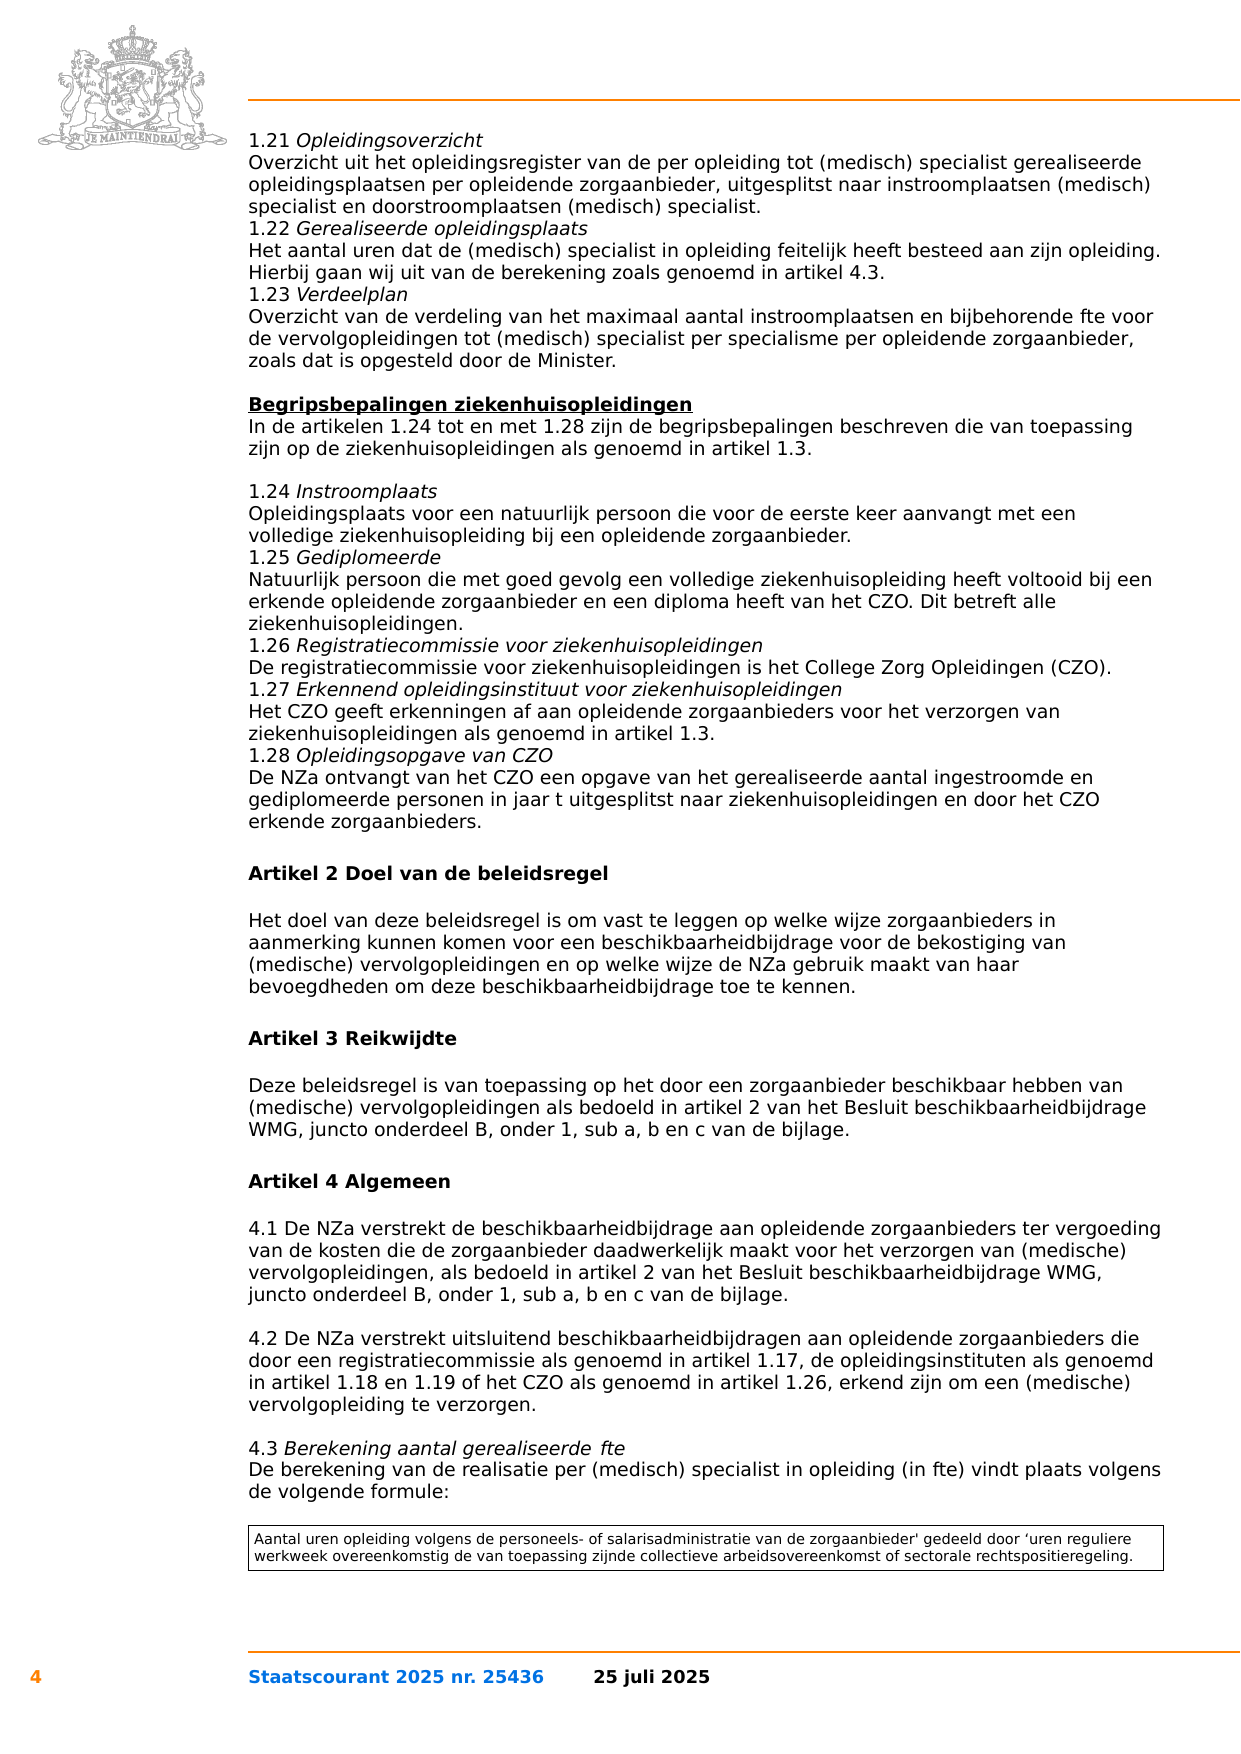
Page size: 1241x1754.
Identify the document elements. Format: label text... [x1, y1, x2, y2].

subtitle Artikel 4 Algemeen [248, 1171, 1163, 1193]
table_header Aantal uren opleiding volgens de personeels- of salarisadministratie van de zorgaanbieder' gedeeld door ‘uren reguliere werkweek overeenkomstig de van toepassing zijnde collectieve arbeidsovereenkomst of sectorale rechtspositieregeling. [249, 1526, 1163, 1569]
subtitle Artikel 3 Reikwijdte [248, 1028, 1163, 1050]
text 4.1 De NZa verstrekt de beschikbaarheidbijdrage aan opleidende zorgaanbieders ter vergoeding van de kosten die de zorgaanbieder daadwerkelijk maakt voor het verzorgen van (medische) vervolgopleidingen, als bedoeld in artikel 2 van het Besluit beschikbaarheidbijdrage WMG, juncto onderdeel B, onder 1, sub a, b en c van de bijlage. [248, 1218, 1163, 1306]
text De registratiecommissie voor ziekenhuisopleidingen is het College Zorg Opleidingen (CZO). [248, 657, 1163, 679]
text De berekening van de realisatie per (medisch) specialist in opleiding (in fte) vindt plaats volgens de volgende formule: [248, 1459, 1163, 1503]
subtitle Begripsbepalingen ziekenhuisopleidingen [248, 393, 1163, 416]
text De NZa ontvangt van het CZO een opgave van het gerealiseerde aantal ingestroomde en gediplomeerde personen in jaar t uitgesplitst naar ziekenhuisopleidingen en door het CZO erkende zorgaanbieders. [248, 767, 1163, 833]
text 1.24 Instroomplaats [248, 481, 1163, 503]
text 1.22 Gerealiseerde opleidingsplaats [248, 218, 1163, 240]
subtitle Artikel 2 Doel van de beleidsregel [248, 863, 1163, 885]
text Het CZO geeft erkenningen af aan opleidende zorgaanbieders voor het verzorgen van ziekenhuisopleidingen als genoemd in artikel 1.3. [248, 701, 1163, 745]
text Opleidingsplaats voor een natuurlijk persoon die voor de eerste keer aanvangt met een volledige ziekenhuisopleiding bij een opleidende zorgaanbieder. [248, 503, 1163, 547]
text 1.28 Opleidingsopgave van CZO [248, 745, 1163, 767]
text Het aantal uren dat de (medisch) specialist in opleiding feitelijk heeft besteed aan zijn opleiding. Hierbij gaan wij uit van de berekening zoals genoemd in artikel 4.3. [248, 240, 1163, 284]
text 1.23 Verdeelplan [248, 284, 1163, 306]
text 4.2 De NZa verstrekt uitsluitend beschikbaarheidbijdragen aan opleidende zorgaanbieders die door een registratiecommissie als genoemd in artikel 1.17, de opleidingsinstituten als genoemd in artikel 1.18 en 1.19 of het CZO als genoemd in artikel 1.26, erkend zijn om een (medische) vervolgopleiding te verzorgen. [248, 1328, 1163, 1416]
picture [38, 25, 227, 150]
text Natuurlijk persoon die met goed gevolg een volledige ziekenhuisopleiding heeft voltooid bij een erkende opleidende zorgaanbieder en een diploma heeft van het CZO. Dit betreft alle ziekenhuisopleidingen. [248, 569, 1163, 635]
text 1.26 Registratiecommissie voor ziekenhuisopleidingen [248, 635, 1163, 657]
text 4.3 Berekening aantal gerealiseerde fte [248, 1437, 1163, 1459]
text Overzicht uit het opleidingsregister van de per opleiding tot (medisch) specialist gerealiseerde opleidingsplaatsen per opleidende zorgaanbieder, uitgesplitst naar instroomplaatsen (medisch) specialist en doorstroomplaatsen (medisch) specialist. [248, 152, 1163, 218]
text Het doel van deze beleidsregel is om vast te leggen op welke wijze zorgaanbieders in aanmerking kunnen komen voor een beschikbaarheidbijdrage voor de bekostiging van (medische) vervolgopleidingen en op welke wijze de NZa gebruik maakt van haar bevoegdheden om deze beschikbaarheidbijdrage toe te kennen. [248, 910, 1163, 998]
text 1.25 Gediplomeerde [248, 547, 1163, 569]
text Overzicht van de verdeling van het maximaal aantal instroomplaatsen en bijbehorende fte voor de vervolgopleidingen tot (medisch) specialist per specialisme per opleidende zorgaanbieder, zoals dat is opgesteld door de Minister. [248, 306, 1163, 372]
text In de artikelen 1.24 tot en met 1.28 zijn de begripsbepalingen beschreven die van toepassing zijn op de ziekenhuisopleidingen als genoemd in artikel 1.3. [248, 416, 1163, 459]
text Deze beleidsregel is van toepassing op het door een zorgaanbieder beschikbaar hebben van (medische) vervolgopleidingen als bedoeld in artikel 2 van het Besluit beschikbaarheidbijdrage WMG, juncto onderdeel B, onder 1, sub a, b en c van de bijlage. [248, 1075, 1163, 1141]
text 1.21 Opleidingsoverzicht [248, 130, 1163, 152]
text 1.27 Erkennend opleidingsinstituut voor ziekenhuisopleidingen [248, 679, 1163, 701]
